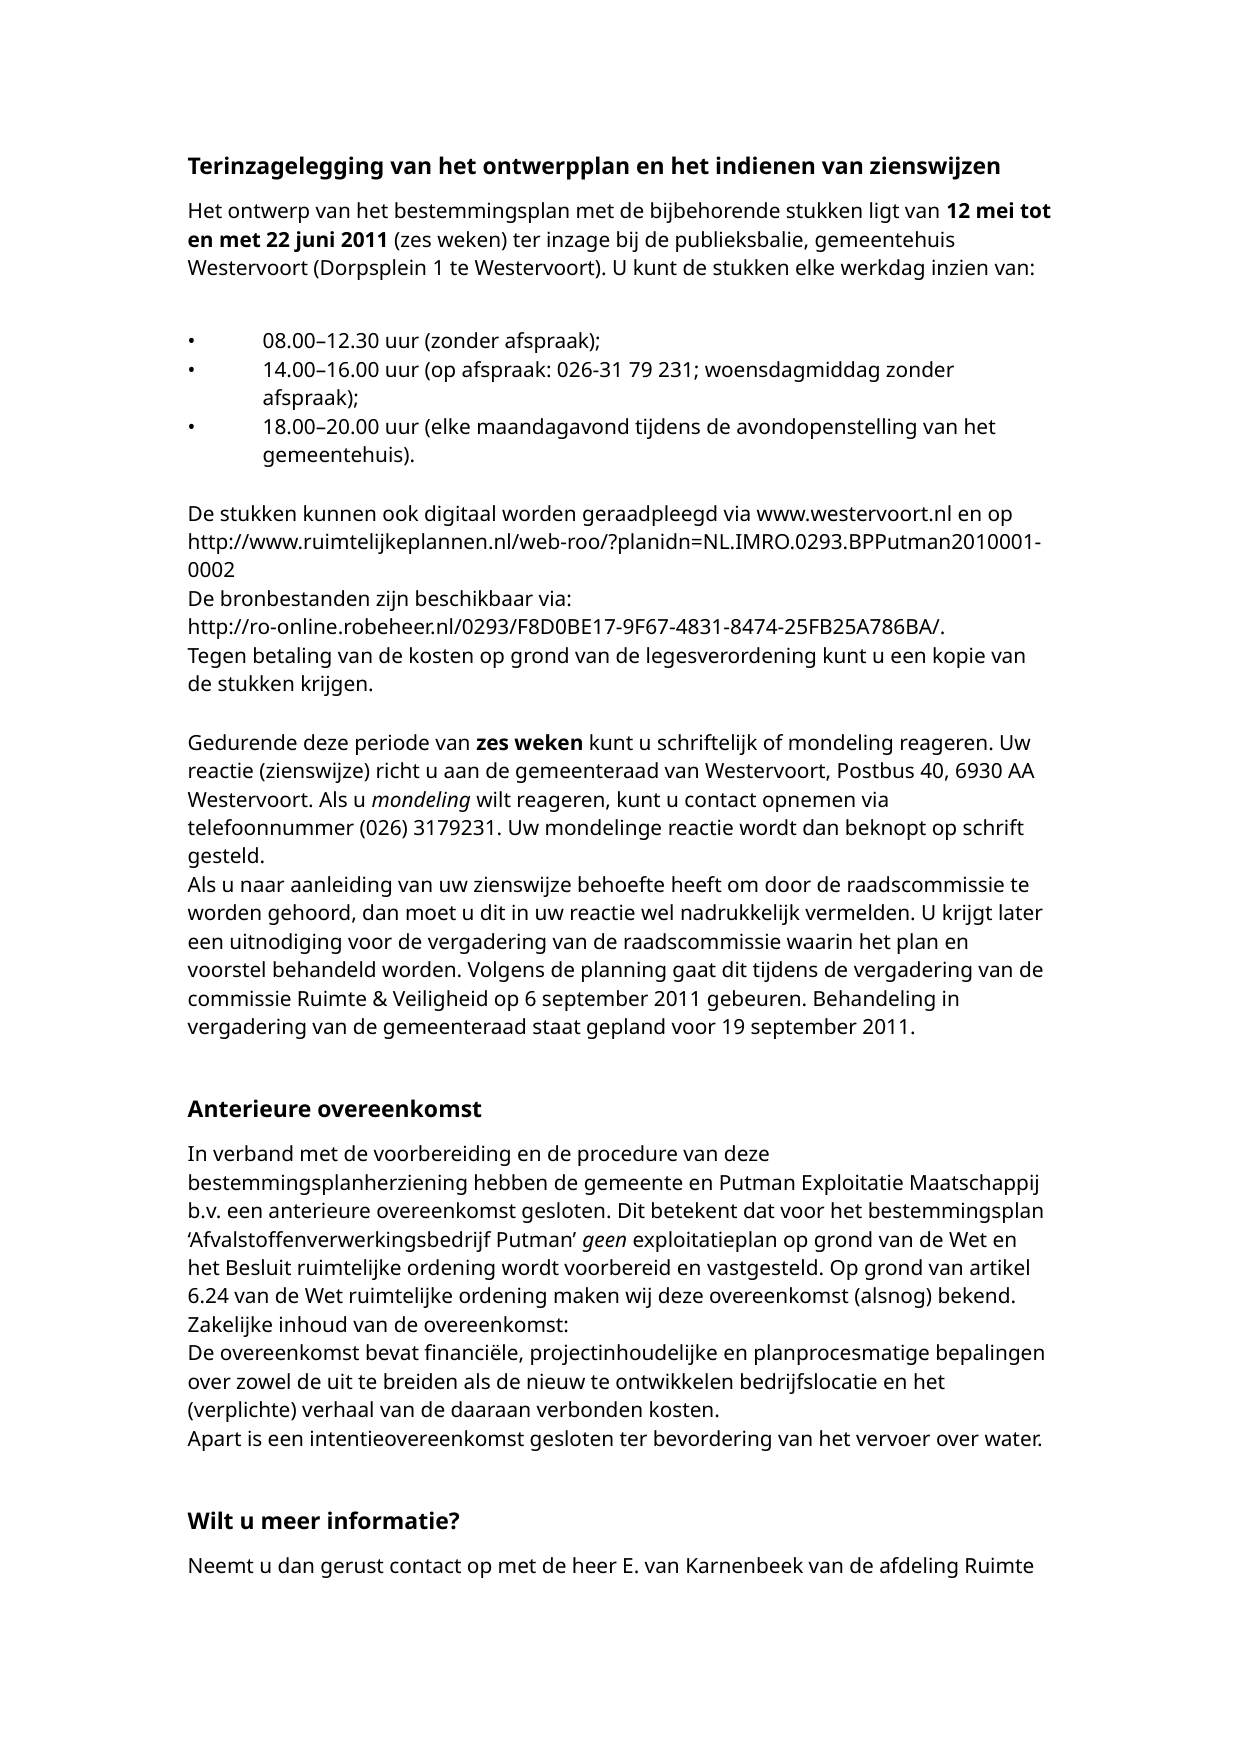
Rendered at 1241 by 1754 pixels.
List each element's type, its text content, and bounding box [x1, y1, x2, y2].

text Neemt u dan gerust contact op met de heer E. van Karnenbeek van de afdeling Ruimte [187, 1551, 1053, 1579]
text Gedurende deze periode van zes weken kunt u schriftelijk of mondeling reageren. Uw reactie (zienswijze) richt u aan de gemeenteraad van Westervoort, Postbus 40, 6930 AA Westervoort. Als u mondeling wilt reageren, kunt u contact opnemen via telefoonnummer (026) 3179231. Uw mondelinge reactie wordt dan beknopt op schrift gesteld. [187, 728, 1053, 870]
list 18.00–20.00 uur (elke maandagavond tijdens de avondopenstelling van het gemeentehuis). [187, 412, 1053, 469]
text Als u naar aanleiding van uw zienswijze behoefte heeft om door de raadscommissie te worden gehoord, dan moet u dit in uw reactie wel nadrukkelijk vermelden. U krijgt later een uitnodiging voor de vergadering van de raadscommissie waarin het plan en voorstel behandeld worden. Volgens de planning gaat dit tijdens de vergadering van de commissie Ruimte & Veiligheid op 6 september 2011 gebeuren. Behandeling in vergadering van de gemeenteraad staat gepland voor 19 september 2011. [187, 870, 1053, 1041]
text Het ontwerp van het bestemmingsplan met de bijbehorende stukken ligt van 12 mei tot en met 22 juni 2011 (zes weken) ter inzage bij de publieksbalie, gemeentehuis Westervoort (Dorpsplein 1 te Westervoort). U kunt de stukken elke werkdag inzien van: [187, 196, 1053, 282]
text Apart is een intentieovereenkomst gesloten ter bevordering van het vervoer over water. [187, 1424, 1053, 1452]
text De bronbestanden zijn beschikbaar via: [187, 584, 1053, 612]
subtitle Terinzagelegging van het ontwerpplan en het indienen van zienswijzen [187, 150, 1053, 181]
subtitle Anterieure overeenkomst [187, 1093, 1053, 1124]
text De overeenkomst bevat financiële, projectinhoudelijke en planprocesmatige bepalingen over zowel de uit te breiden als de nieuw te ontwikkelen bedrijfslocatie en het (verplichte) verhaal van de daaraan verbonden kosten. [187, 1338, 1053, 1424]
text De stukken kunnen ook digitaal worden geraadpleegd via www.westervoort.nl en op http://www.ruimtelijkeplannen.nl/web-roo/?planidn=NL.IMRO.0293.BPPutman2010001-0002 [187, 499, 1053, 584]
subtitle Wilt u meer informatie? [187, 1505, 1053, 1536]
list 14.00–16.00 uur (op afspraak: 026-31 79 231; woensdagmiddag zonder afspraak); [187, 355, 1053, 412]
text In verband met de voorbereiding en de procedure van deze bestemmingsplanherziening hebben de gemeente en Putman Exploitatie Maatschappij b.v. een anterieure overeenkomst gesloten. Dit betekent dat voor het bestemmingsplan ‘Afvalstoffenverwerkingsbedrijf Putman’ geen exploitatieplan op grond van de Wet en het Besluit ruimtelijke ordening wordt voorbereid en vastgesteld. Op grond van artikel 6.24 van de Wet ruimtelijke ordening maken wij deze overeenkomst (alsnog) bekend. Zakelijke inhoud van de overeenkomst: [187, 1139, 1053, 1338]
list 08.00–12.30 uur (zonder afspraak); [187, 327, 1053, 355]
text http://ro-online.robeheer.nl/0293/F8D0BE17-9F67-4831-8474-25FB25A786BA/. [187, 612, 1053, 641]
text Tegen betaling van de kosten op grond van de legesverordening kunt u een kopie van de stukken krijgen. [187, 641, 1053, 698]
